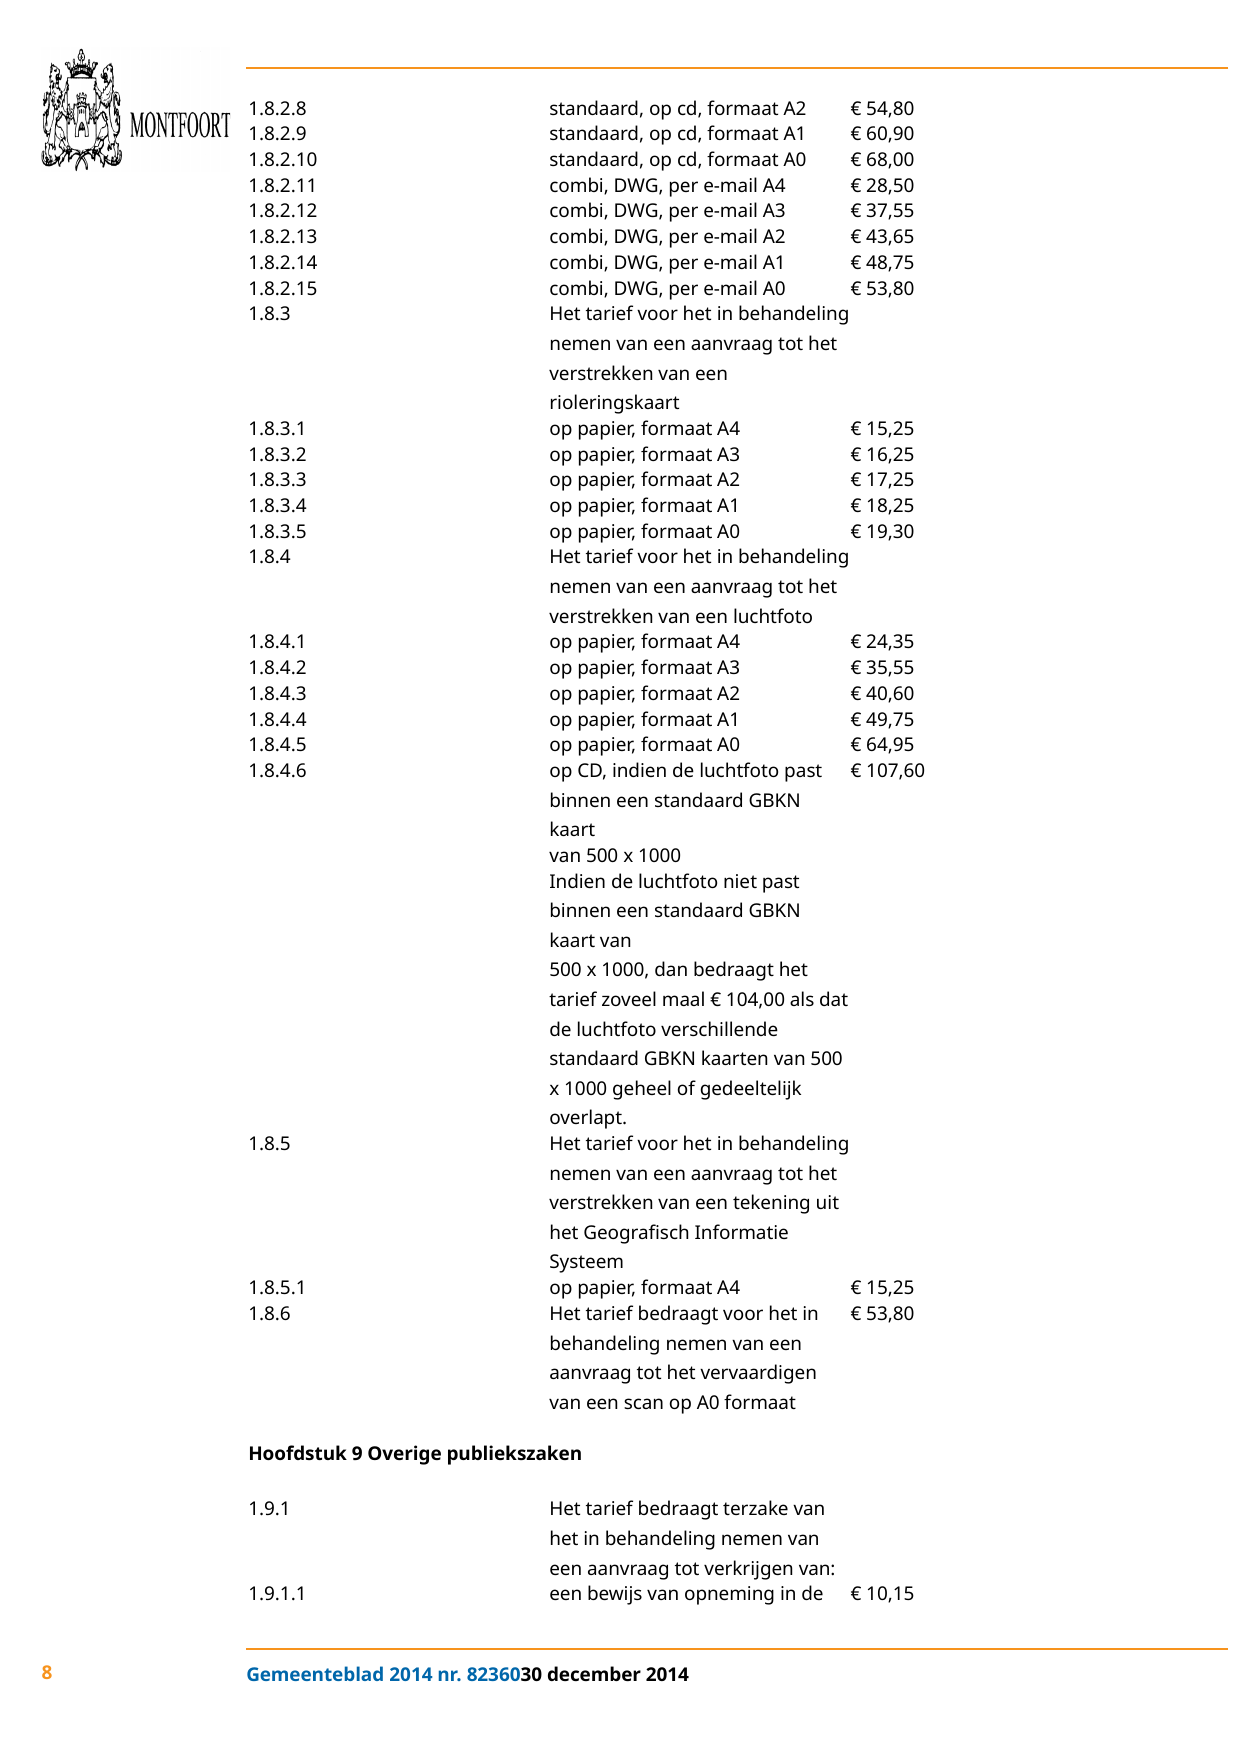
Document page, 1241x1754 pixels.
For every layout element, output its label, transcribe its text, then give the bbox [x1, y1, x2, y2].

table_cell € 24,35 [850, 629, 1152, 654]
table_cell [850, 842, 1152, 868]
table_cell combi, DWG, per e-mail A4 [549, 172, 850, 198]
table_cell op papier, formaat A4 [549, 1274, 850, 1300]
table_cell standaard, op cd, formaat A0 [549, 146, 850, 172]
table_cell op papier, formaat A1 [549, 706, 850, 732]
table_cell 1.9.1.1 [248, 1581, 549, 1606]
table_cell 1.8.4.3 [248, 680, 549, 706]
table_cell 1.8.3.4 [248, 492, 549, 518]
table_cell 1.8.5.1 [248, 1274, 549, 1300]
table_cell 1.8.2.11 [248, 172, 549, 198]
table_cell op papier, formaat A2 [549, 467, 850, 492]
table_cell € 107,60 [850, 757, 1152, 842]
table_cell 1.8.4.2 [248, 654, 549, 680]
table_cell € 48,75 [850, 249, 1152, 275]
table_cell € 17,25 [850, 467, 1152, 492]
table_cell Het tarief voor het in behandeling nemen van een aanvraag tot het verstrekken van een tekening uit het Geografisch Informatie Systeem [549, 1130, 850, 1274]
table_cell 1.8.2.13 [248, 224, 549, 249]
table_cell standaard, op cd, formaat A1 [549, 121, 850, 146]
picture [41, 47, 231, 172]
table_cell € 37,55 [850, 198, 1152, 223]
table_cell op papier, formaat A0 [549, 732, 850, 757]
table_cell € 10,15 [850, 1581, 1152, 1606]
table_cell 1.8.3.2 [248, 441, 549, 467]
table_cell € 64,95 [850, 732, 1152, 757]
table_cell 1.8.2.8 [248, 95, 549, 121]
table_cell 1.8.2.10 [248, 146, 549, 172]
table_cell combi, DWG, per e-mail A2 [549, 224, 850, 249]
table_cell € 19,30 [850, 518, 1152, 544]
table_cell € 53,80 [850, 275, 1152, 301]
table_cell [850, 868, 1152, 1130]
table_cell 1.8.2.14 [248, 249, 549, 275]
table_cell € 15,25 [850, 415, 1152, 441]
table_cell op papier, formaat A2 [549, 680, 850, 706]
table_cell [248, 842, 549, 868]
table_cell 1.8.2.12 [248, 198, 549, 223]
table_cell op papier, formaat A4 [549, 415, 850, 441]
table_cell € 18,25 [850, 492, 1152, 518]
table_cell [850, 301, 1152, 415]
table_cell € 68,00 [850, 146, 1152, 172]
table_cell op papier, formaat A3 [549, 441, 850, 467]
table_cell Het tarief voor het in behandeling nemen van een aanvraag tot het verstrekken van een rioleringskaart [549, 301, 850, 415]
table_cell 1.8.2.9 [248, 121, 549, 146]
table_cell 1.8.4.1 [248, 629, 549, 654]
table_cell op papier, formaat A1 [549, 492, 850, 518]
table_cell € 54,80 [850, 95, 1152, 121]
table_cell € 15,25 [850, 1274, 1152, 1300]
table_cell combi, DWG, per e-mail A0 [549, 275, 850, 301]
table_cell 1.8.5 [248, 1130, 549, 1274]
table_cell 1.8.4 [248, 544, 549, 629]
table_cell op papier, formaat A4 [549, 629, 850, 654]
table_cell standaard, op cd, formaat A2 [549, 95, 850, 121]
table_cell [248, 868, 549, 1130]
table_cell € 53,80 [850, 1300, 1152, 1414]
table_cell Het tarief voor het in behandeling nemen van een aanvraag tot het verstrekken van een luchtfoto [549, 544, 850, 629]
table_cell 1.8.4.4 [248, 706, 549, 732]
table_cell [850, 1130, 1152, 1274]
table_cell € 43,65 [850, 224, 1152, 249]
table_cell 1.8.2.15 [248, 275, 549, 301]
text Hoofdstuk 9 Overige publiekszaken [248, 1440, 1152, 1466]
table_cell Indien de luchtfoto niet past binnen een standaard GBKN kaart van 500 x 1000, dan bedraagt het tarief zoveel maal € 104,00 als dat de luchtfoto verschillende standaard GBKN kaarten van 500 x 1000 geheel of gedeeltelijk overlapt. [549, 868, 850, 1130]
table_cell op CD, indien de luchtfoto past binnen een standaard GBKN kaart [549, 757, 850, 842]
table_cell 1.8.3 [248, 301, 549, 415]
table_cell € 28,50 [850, 172, 1152, 198]
table_cell Het tarief bedraagt voor het in behandeling nemen van een aanvraag tot het vervaardigen van een scan op A0 formaat [549, 1300, 850, 1414]
table_cell combi, DWG, per e-mail A3 [549, 198, 850, 223]
table_header Het tarief bedraagt terzake van het in behandeling nemen van een aanvraag tot verkrijgen van: [549, 1496, 850, 1581]
table_cell 1.8.6 [248, 1300, 549, 1414]
table_cell 1.8.3.3 [248, 467, 549, 492]
table_cell 1.8.3.1 [248, 415, 549, 441]
table_cell € 16,25 [850, 441, 1152, 467]
table_header 1.9.1 [248, 1496, 549, 1581]
table_cell 1.8.4.6 [248, 757, 549, 842]
table_cell [850, 544, 1152, 629]
table_cell van 500 x 1000 [549, 842, 850, 868]
table_cell een bewijs van opneming in de [549, 1581, 850, 1606]
table_cell € 49,75 [850, 706, 1152, 732]
table_cell op papier, formaat A0 [549, 518, 850, 544]
table_cell 1.8.4.5 [248, 732, 549, 757]
table_cell 1.8.3.5 [248, 518, 549, 544]
table_cell € 40,60 [850, 680, 1152, 706]
table_cell op papier, formaat A3 [549, 654, 850, 680]
table_cell combi, DWG, per e-mail A1 [549, 249, 850, 275]
table_cell € 35,55 [850, 654, 1152, 680]
table_cell € 60,90 [850, 121, 1152, 146]
table_header [850, 1496, 1152, 1581]
